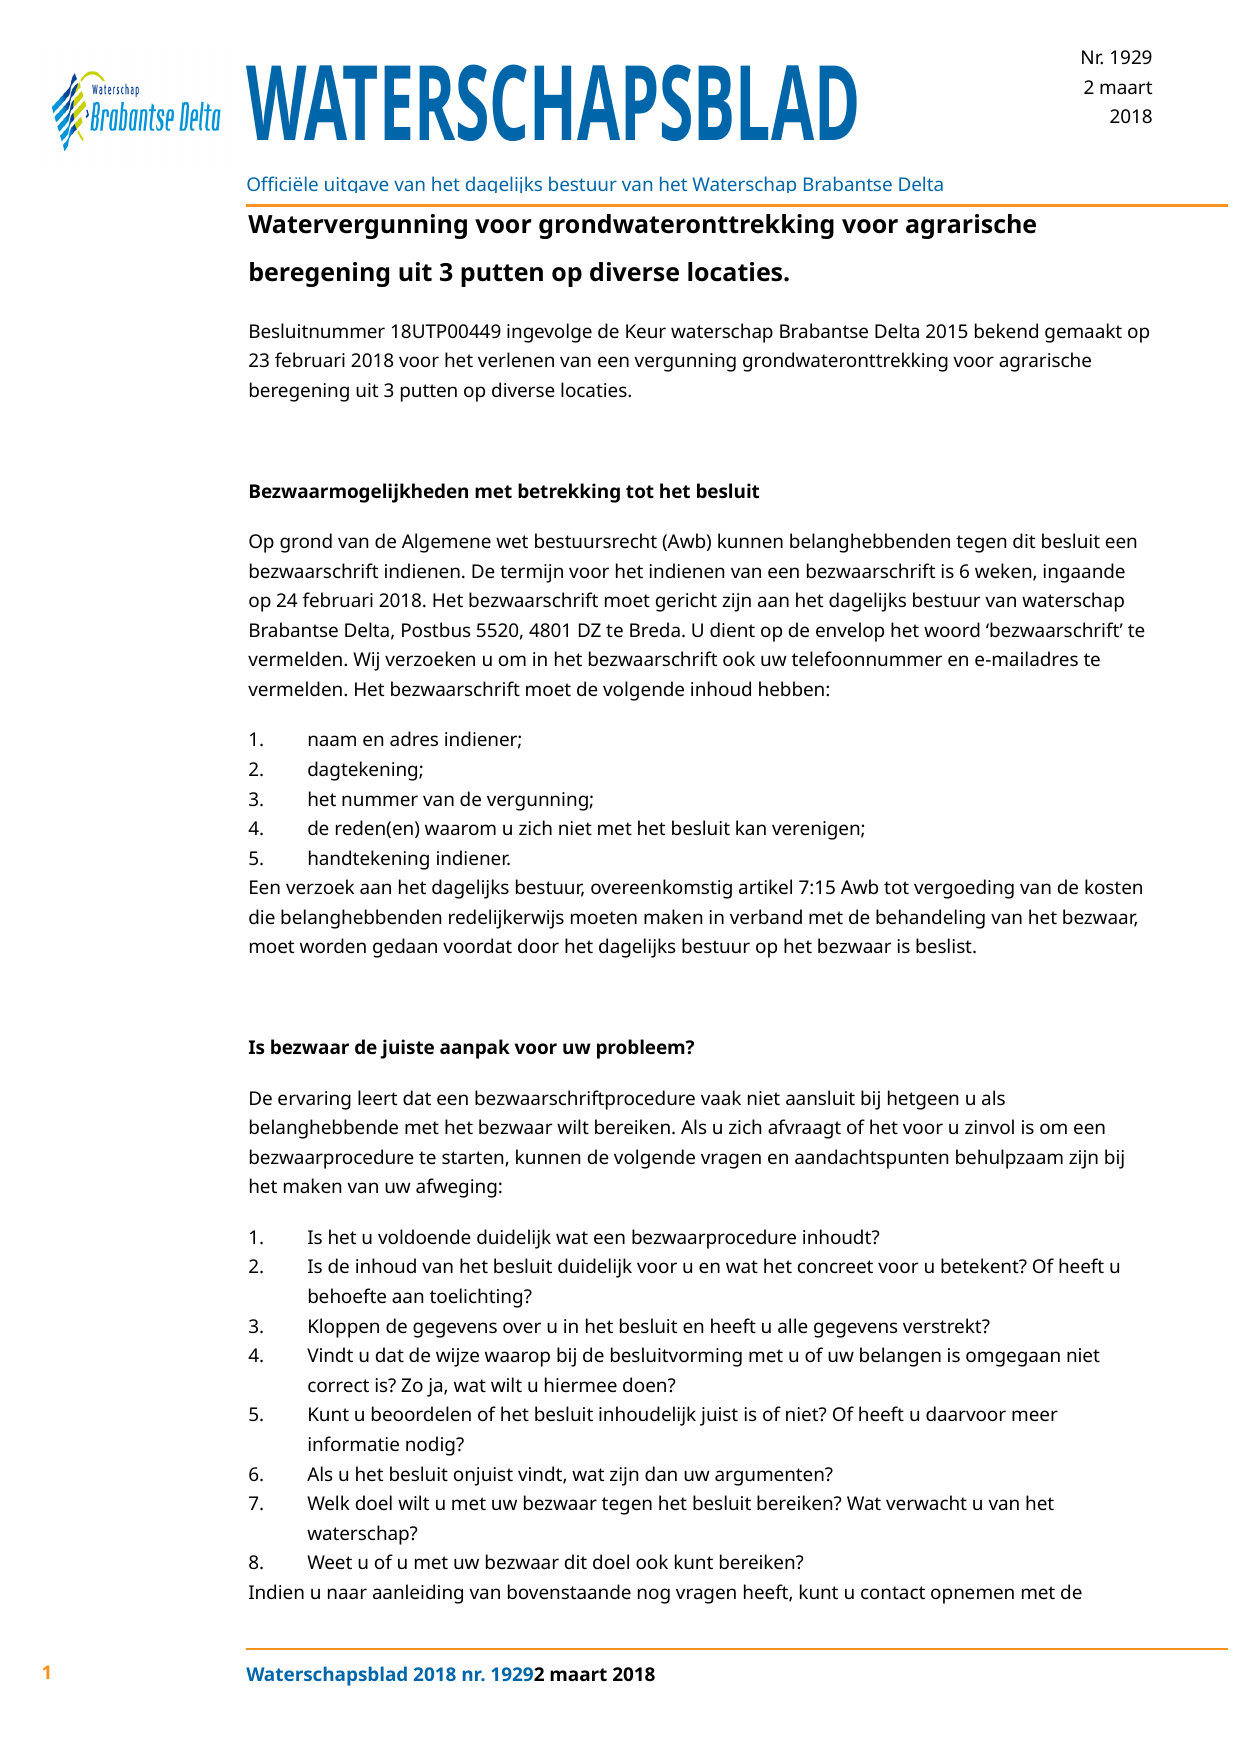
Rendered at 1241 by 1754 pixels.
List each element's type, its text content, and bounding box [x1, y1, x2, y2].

list Kunt u beoordelen of het besluit inhoudelijk juist is of niet? Of heeft u daarvoor meer informatie nodig? [248, 1402, 1152, 1457]
text Een verzoek aan het dagelijks bestuur, overeenkomstig artikel 7:15 Awb tot vergoeding van de kosten die belanghebbenden redelijkerwijs moeten maken in verband met de behandeling van het bezwaar, moet worden gedaan voordat door het dagelijks bestuur op het bezwaar is beslist. [248, 874, 1152, 959]
text Indien u naar aanleiding van bovenstaande nog vragen heeft, kunt u contact opnemen met de [248, 1579, 1152, 1605]
list naam en adres indiener; [248, 727, 1152, 752]
text Besluitnummer 18UTP00449 ingevolge de Keur waterschap Brabantse Delta 2015 bekend gemaakt op 23 februari 2018 voor het verlenen van een vergunning grondwateronttrekking voor agrarische beregening uit 3 putten op diverse locaties. [248, 318, 1152, 403]
list Welk doel wilt u met uw bezwaar tegen het besluit bereiken? Wat verwacht u van het waterschap? [248, 1490, 1152, 1546]
list de reden(en) waarom u zich niet met het besluit kan verenigen; [248, 815, 1152, 841]
text Watervergunning voor grondwateronttrekking voor agrarische beregening uit 3 putten op diverse locaties. [248, 207, 1152, 288]
list Is de inhoud van het besluit duidelijk voor u en wat het concreet voor u betekent? Of heeft u behoefte aan toelichting? [248, 1254, 1152, 1309]
text Is bezwaar de juiste aanpak voor uw probleem? [248, 1034, 1152, 1060]
text Op grond van de Algemene wet bestuursrecht (Awb) kunnen belanghebbenden tegen dit besluit een bezwaarschrift indienen. De termijn voor het indienen van een bezwaarschrift is 6 weken, ingaande op 24 februari 2018. Het bezwaarschrift moet gericht zijn aan het dagelijks bestuur van waterschap Brabantse Delta, Postbus 5520, 4801 DZ te Breda. U dient op de envelop het woord ‘bezwaarschrift’ te vermelden. Wij verzoeken u om in het bezwaarschrift ook uw telefoonnummer en e‑mailadres te vermelden. Het bezwaarschrift moet de volgende inhoud hebben: [248, 528, 1152, 702]
list dagtekening; [248, 756, 1152, 782]
list Kloppen de gegevens over u in het besluit en heeft u alle gegevens verstrekt? [248, 1313, 1152, 1339]
list het nummer van de vergunning; [248, 786, 1152, 812]
list Weet u of u met uw bezwaar dit doel ook kunt bereiken? [248, 1549, 1152, 1575]
list Vindt u dat de wijze waarop bij de besluitvorming met u of uw belangen is omgegaan niet correct is? Zo ja, wat wilt u hiermee doen? [248, 1342, 1152, 1398]
picture [41, 47, 231, 172]
list Is het u voldoende duidelijk wat een bezwaarprocedure inhoudt? [248, 1224, 1152, 1250]
list Als u het besluit onjuist vindt, wat zijn dan uw argumenten? [248, 1461, 1152, 1487]
text De ervaring leert dat een bezwaarschriftprocedure vaak niet aansluit bij hetgeen u als belanghebbende met het bezwaar wilt bereiken. Als u zich afvraagt of het voor u zinvol is om een bezwaarprocedure te starten, kunnen de volgende vragen en aandachtspunten behulpzaam zijn bij het maken van uw afweging: [248, 1085, 1152, 1199]
text Bezwaarmogelijkheden met betrekking tot het besluit [248, 478, 1152, 504]
list handtekening indiener. [248, 845, 1152, 871]
